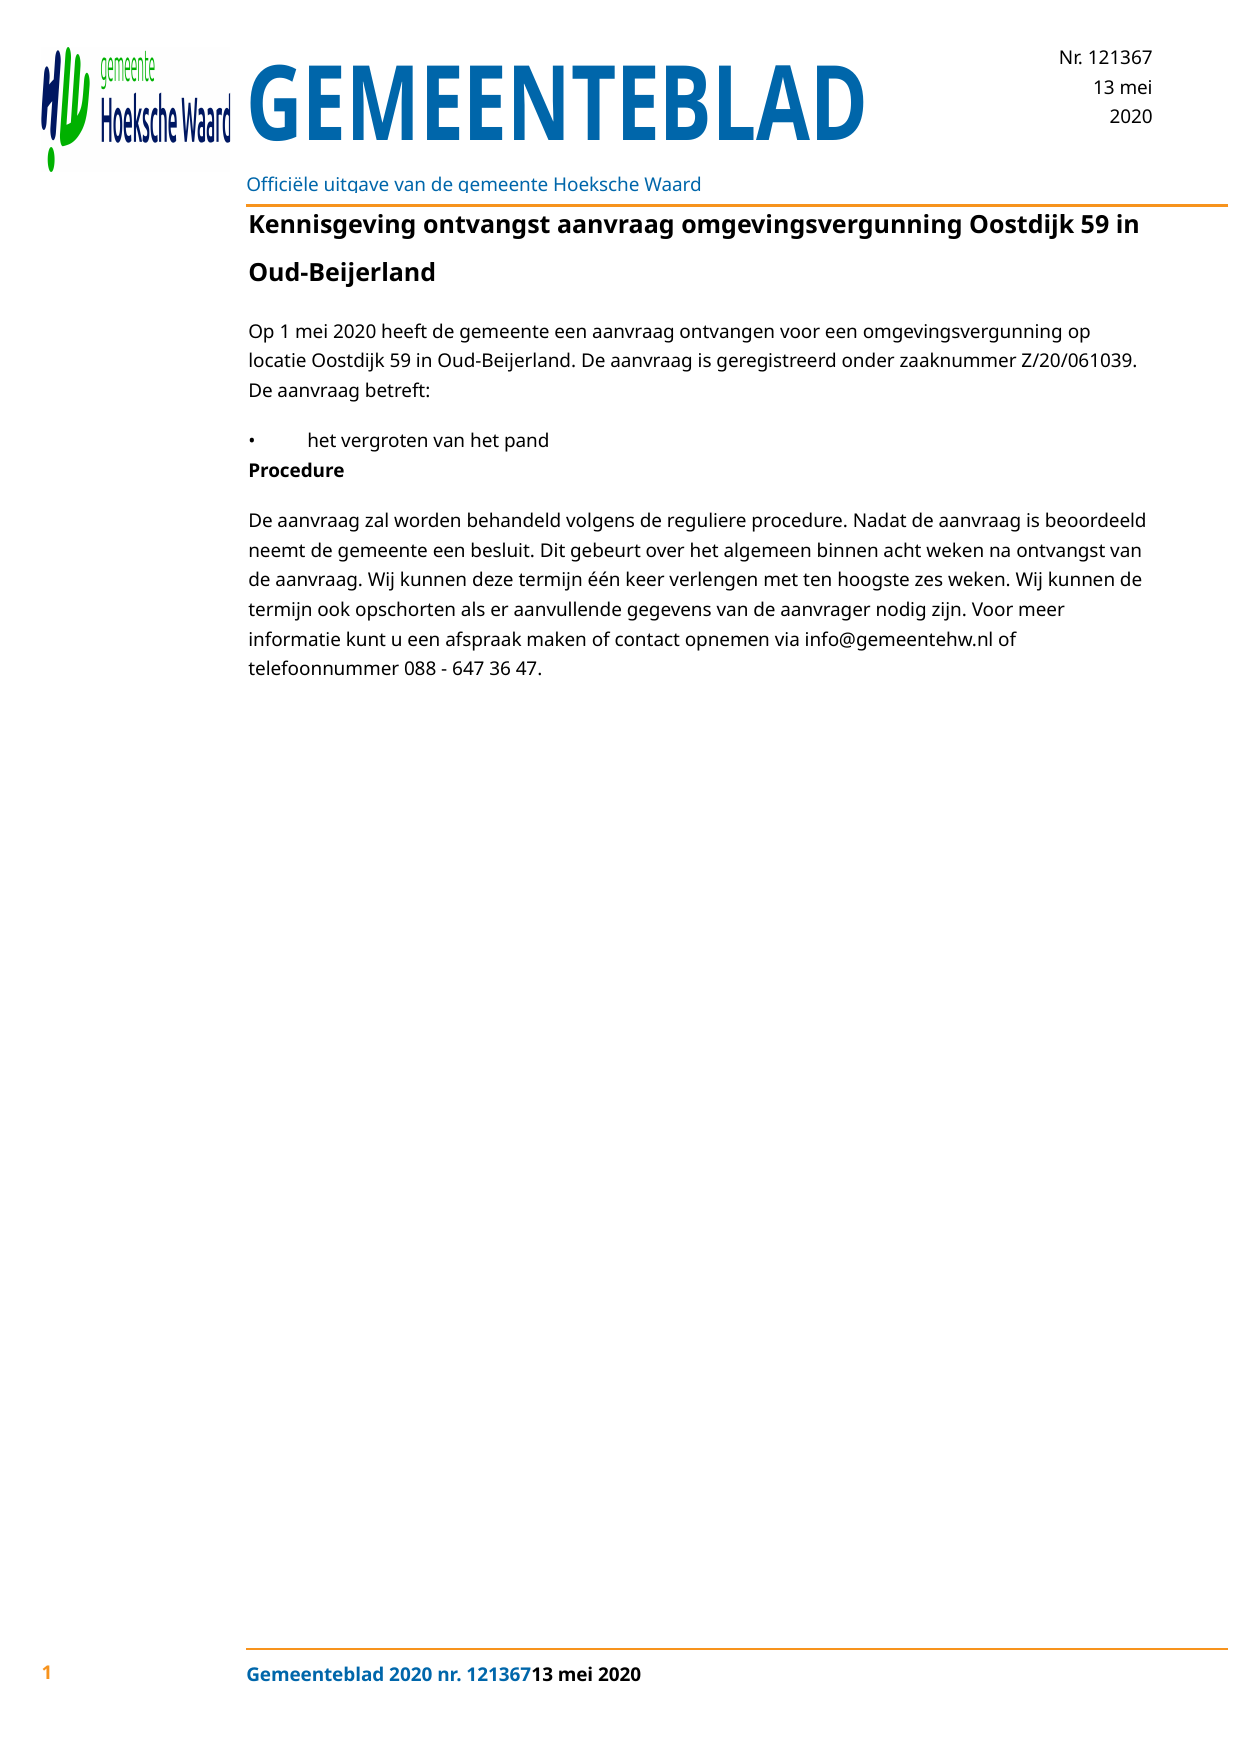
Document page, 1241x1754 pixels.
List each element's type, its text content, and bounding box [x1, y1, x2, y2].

text Kennisgeving ontvangst aanvraag omgevingsvergunning Oostdijk 59 in Oud-Beijerland [248, 207, 1152, 288]
text De aanvraag zal worden behandeld volgens de reguliere procedure. Nadat de aanvraag is beoordeeld neemt de gemeente een besluit. Dit gebeurt over het algemeen binnen acht weken na ontvangst van de aanvraag. Wij kunnen deze termijn één keer verlengen met ten hoogste zes weken. Wij kunnen de termijn ook opschorten als er aanvullende gegevens van de aanvrager nodig zijn. Voor meer informatie kunt u een afspraak maken of contact opnemen via info@gemeentehw.nl of telefoonnummer 088 - 647 36 47. [248, 507, 1152, 681]
picture [41, 47, 231, 172]
text Procedure [248, 457, 1152, 483]
list het vergroten van het pand [248, 427, 1152, 453]
text Op 1 mei 2020 heeft de gemeente een aanvraag ontvangen voor een omgevingsvergunning op locatie Oostdijk 59 in Oud-Beijerland. De aanvraag is geregistreerd onder zaaknummer Z/20/061039. De aanvraag betreft: [248, 318, 1152, 403]
